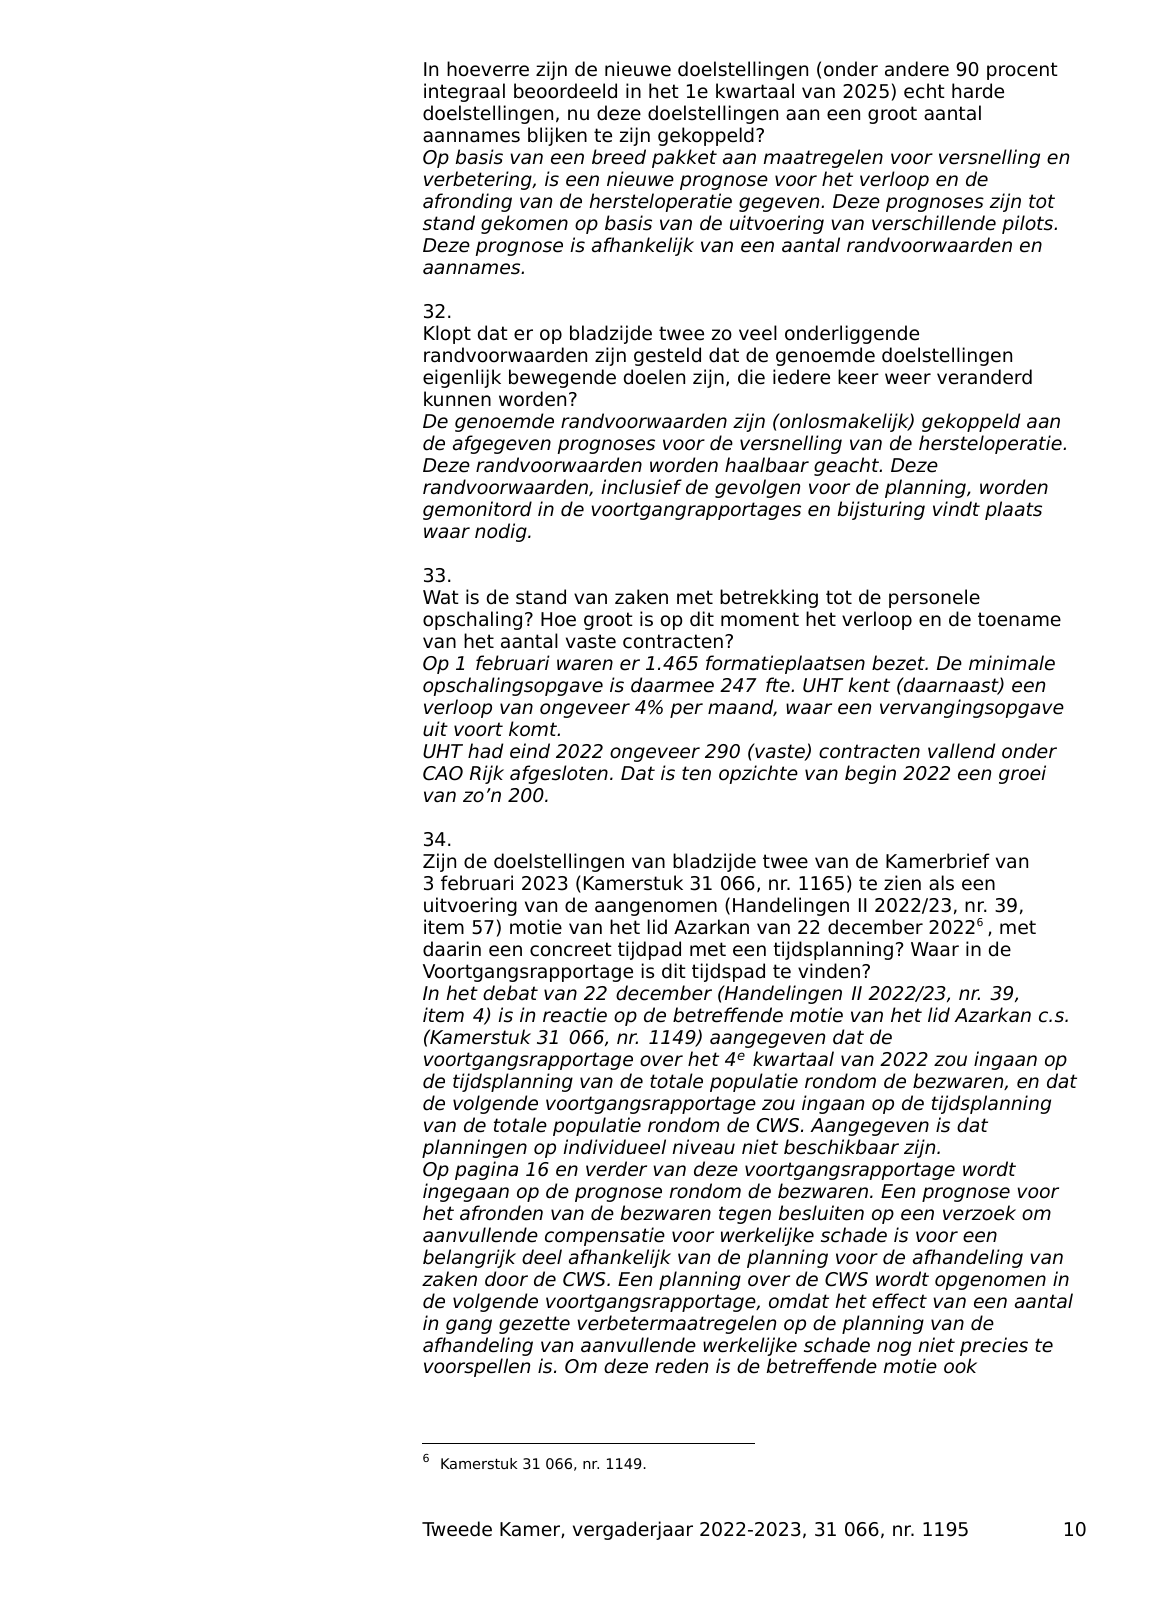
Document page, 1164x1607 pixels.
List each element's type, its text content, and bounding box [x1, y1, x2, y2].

text Kamerstuk 31 066, nr. 1149. [422, 1452, 1087, 1474]
text 34. [422, 829, 1087, 851]
text Op 1 februari waren er 1.465 formatieplaatsen bezet. De minimale opschalingsopgave is daarmee 247 fte. UHT kent (daarnaast) een verloop van ongeveer 4% per maand, waar een vervangingsopgave uit voort komt. [422, 653, 1087, 741]
text Wat is de stand van zaken met betrekking tot de personele opschaling? Hoe groot is op dit moment het verloop en de toename van het aantal vaste contracten? [422, 587, 1087, 653]
text Op basis van een breed pakket aan maatregelen voor versnelling en verbetering, is een nieuwe prognose voor het verloop en de afronding van de hersteloperatie gegeven. Deze prognoses zijn tot stand gekomen op basis van de uitvoering van verschillende pilots. Deze prognose is afhankelijk van een aantal randvoorwaarden en aannames. [422, 147, 1087, 279]
text UHT had eind 2022 ongeveer 290 (vaste) contracten vallend onder CAO Rijk afgesloten. Dat is ten opzichte van begin 2022 een groei van zo’n 200. [422, 741, 1087, 807]
text De genoemde randvoorwaarden zijn (onlosmakelijk) gekoppeld aan de afgegeven prognoses voor de versnelling van de hersteloperatie. Deze randvoorwaarden worden haalbaar geacht. Deze randvoorwaarden, inclusief de gevolgen voor de planning, worden gemonitord in de voortgangrapportages en bijsturing vindt plaats waar nodig. [422, 411, 1087, 543]
text Zijn de doelstellingen van bladzijde twee van de Kamerbrief van 3 februari 2023 (Kamerstuk 31 066, nr. 1165) te zien als een uitvoering van de aangenomen (Handelingen II 2022/23, nr. 39, item 57) motie van het lid Azarkan van 22 december 2022, met daarin een concreet tijdpad met een tijdsplanning? Waar in de Voortgangsrapportage is dit tijdspad te vinden? [422, 851, 1087, 983]
text Op pagina 16 en verder van deze voortgangsrapportage wordt ingegaan op de prognose rondom de bezwaren. Een prognose voor het afronden van de bezwaren tegen besluiten op een verzoek om aanvullende compensatie voor werkelijke schade is voor een belangrijk deel afhankelijk van de planning voor de afhandeling van zaken door de CWS. Een planning over de CWS wordt opgenomen in de volgende voortgangsrapportage, omdat het effect van een aantal in gang gezette verbetermaatregelen op de planning van de afhandeling van aanvullende werkelijke schade nog niet precies te voorspellen is. Om deze reden is de betreffende motie ook [422, 1159, 1087, 1378]
text 32. [422, 301, 1087, 323]
text 33. [422, 565, 1087, 587]
text In hoeverre zijn de nieuwe doelstellingen (onder andere 90 procent integraal beoordeeld in het 1e kwartaal van 2025) echt harde doelstellingen, nu deze doelstellingen aan een groot aantal aannames blijken te zijn gekoppeld? [422, 59, 1087, 147]
text Klopt dat er op bladzijde twee zo veel onderliggende randvoorwaarden zijn gesteld dat de genoemde doelstellingen eigenlijk bewegende doelen zijn, die iedere keer weer veranderd kunnen worden? [422, 323, 1087, 411]
text In het debat van 22 december (Handelingen II 2022/23, nr. 39, item 4) is in reactie op de betreffende motie van het lid Azarkan c.s. (Kamerstuk 31 066, nr. 1149) aangegeven dat de voortgangsrapportage over het 4e kwartaal van 2022 zou ingaan op de tijdsplanning van de totale populatie rondom de bezwaren, en dat de volgende voortgangsrapportage zou ingaan op de tijdsplanning van de totale populatie rondom de CWS. Aangegeven is dat planningen op individueel niveau niet beschikbaar zijn. [422, 983, 1087, 1159]
